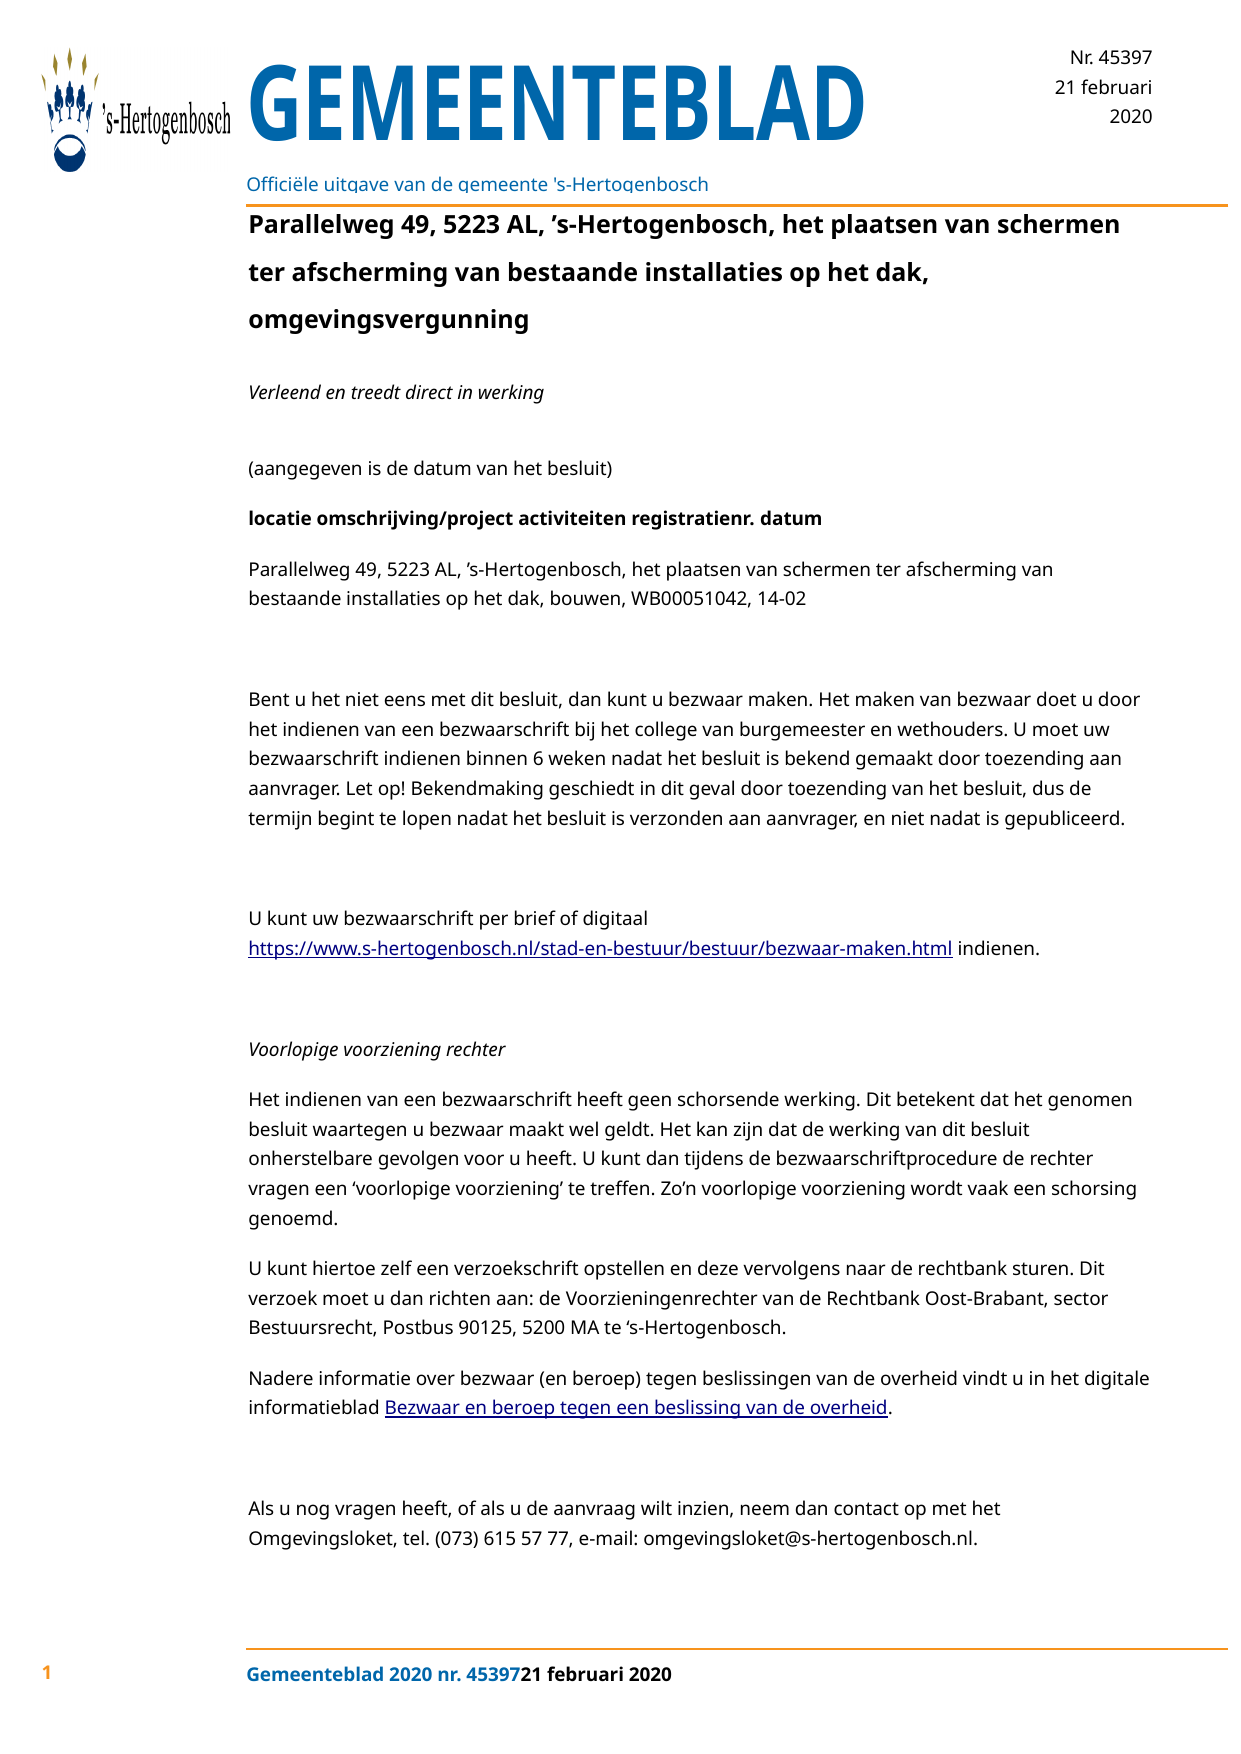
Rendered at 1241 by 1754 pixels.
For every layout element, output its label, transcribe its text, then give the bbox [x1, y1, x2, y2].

text Voorlopige voorziening rechter [248, 1036, 1152, 1062]
text Parallelweg 49, 5223 AL, ’s-Hertogenbosch, het plaatsen van schermen ter afscherming van bestaande installaties op het dak, omgevingsvergunning [248, 207, 1152, 336]
text Nadere informatie over bezwaar (en beroep) tegen beslissingen van de overheid vindt u in het digitale informatieblad Bezwaar en beroep tegen een beslissing van de overheid. [248, 1365, 1152, 1420]
text locatie omschrijving/project activiteiten registratienr. datum [248, 506, 1152, 531]
text Parallelweg 49, 5223 AL, ’s-Hertogenbosch, het plaatsen van schermen ter afscherming van bestaande installaties op het dak, bouwen, WB00051042, 14-02 [248, 556, 1152, 611]
text U kunt uw bezwaarschrift per brief of digitaal https://www.s-hertogenbosch.nl/stad-en-bestuur/bestuur/bezwaar-maken.html indienen. [248, 906, 1152, 961]
text Bent u het niet eens met dit besluit, dan kunt u bezwaar maken. Het maken van bezwaar doet u door het indienen van een bezwaarschrift bij het college van burgemeester en wethouders. U moet uw bezwaarschrift indienen binnen 6 weken nadat het besluit is bekend gemaakt door toezending aan aanvrager. Let op! Bekendmaking geschiedt in dit geval door toezending van het besluit, dus de termijn begint te lopen nadat het besluit is verzonden aan aanvrager, en niet nadat is gepubliceerd. [248, 686, 1152, 831]
text Verleend en treedt direct in werking [248, 379, 1152, 405]
text Als u nog vragen heeft, of als u de aanvraag wilt inzien, neem dan contact op met het Omgevingsloket, tel. (073) 615 57 77, e-mail: omgevingsloket@s-hertogenbosch.nl. [248, 1495, 1152, 1551]
picture [41, 47, 231, 172]
text U kunt hiertoe zelf een verzoekschrift opstellen en deze vervolgens naar de rechtbank sturen. Dit verzoek moet u dan richten aan: de Voorzieningenrechter van de Rechtbank Oost-Brabant, sector Bestuursrecht, Postbus 90125, 5200 MA te ‘s-Hertogenbosch. [248, 1255, 1152, 1340]
text (aangegeven is de datum van het besluit) [248, 455, 1152, 481]
text Het indienen van een bezwaarschrift heeft geen schorsende werking. Dit betekent dat het genomen besluit waartegen u bezwaar maakt wel geldt. Het kan zijn dat de werking van dit besluit onherstelbare gevolgen voor u heeft. U kunt dan tijdens de bezwaarschriftprocedure de rechter vragen een ‘voorlopige voorziening’ te treffen. Zo’n voorlopige voorziening wordt vaak een schorsing genoemd. [248, 1086, 1152, 1231]
